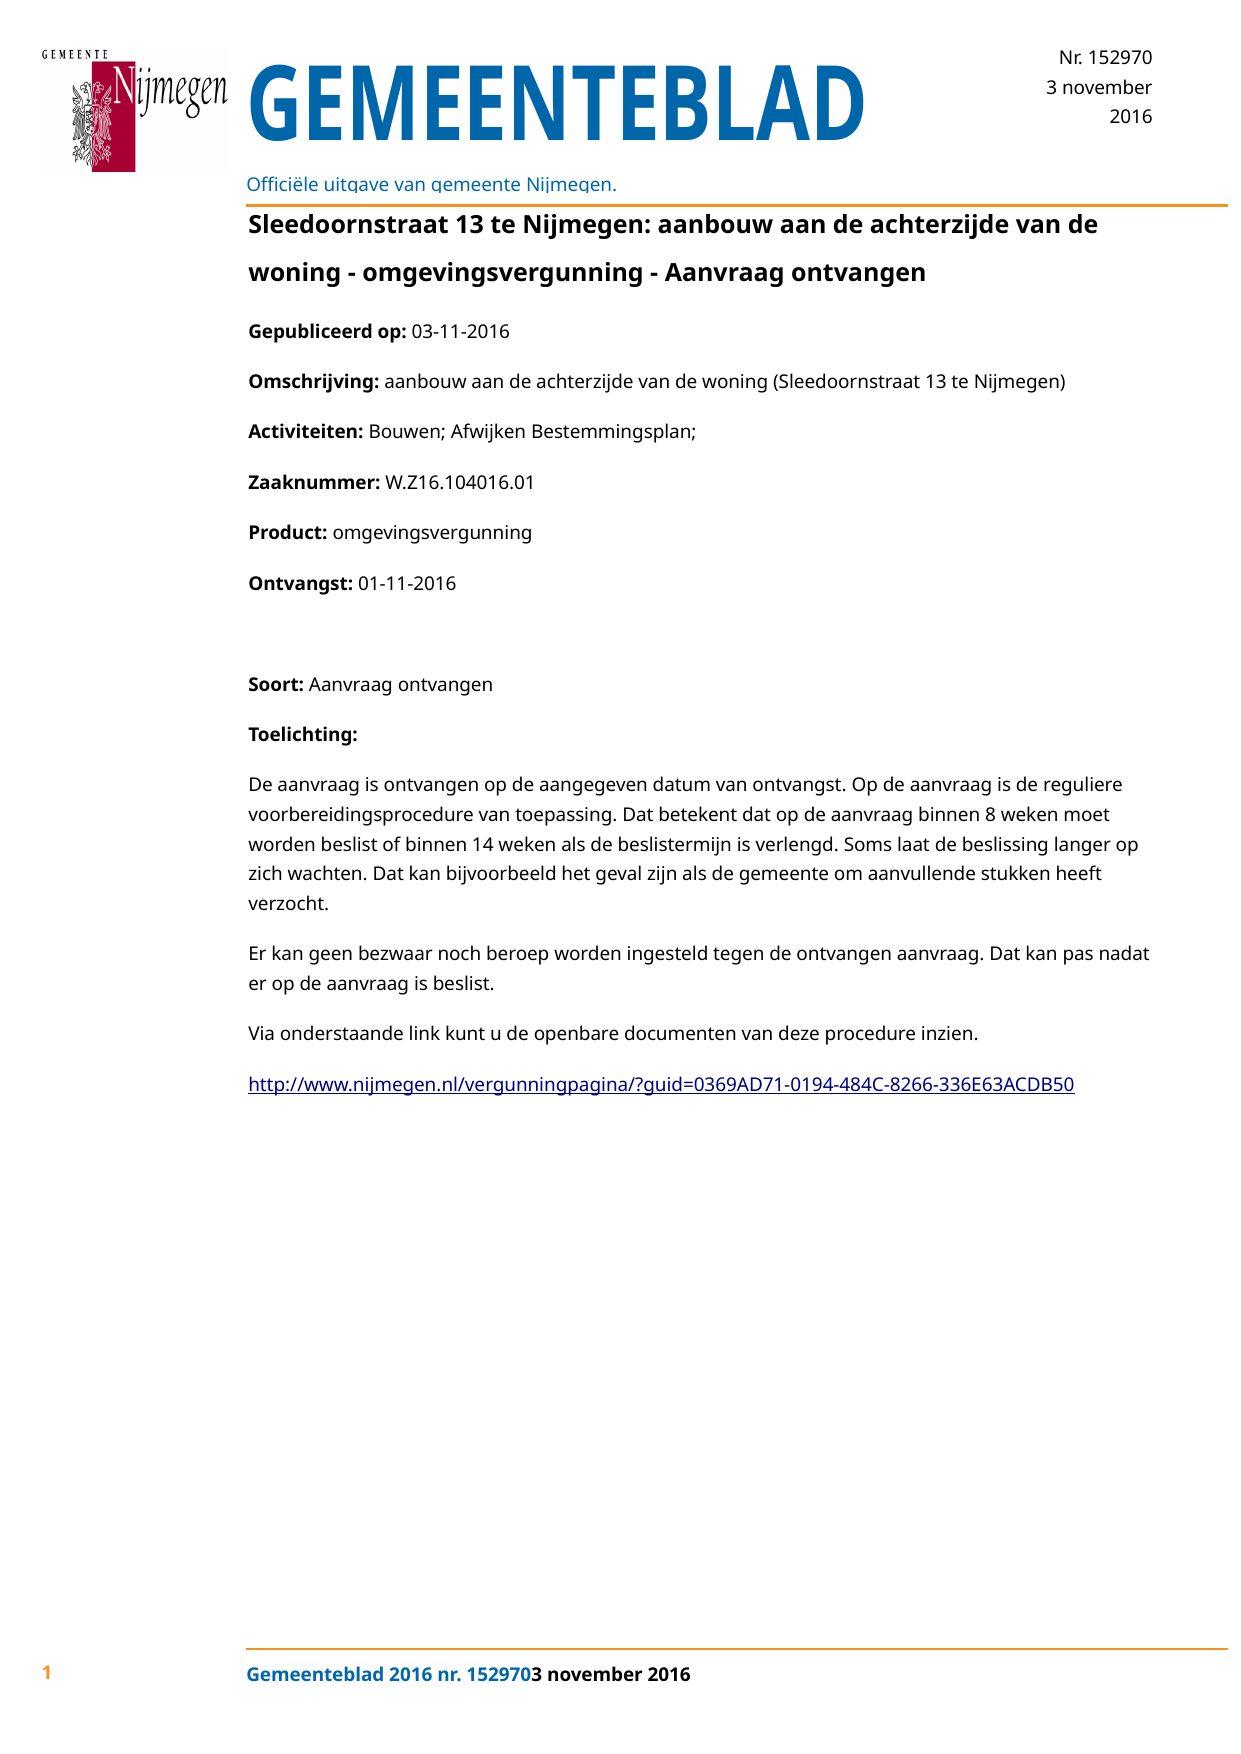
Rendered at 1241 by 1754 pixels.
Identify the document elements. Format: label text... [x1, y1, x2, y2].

text De aanvraag is ontvangen op de aangegeven datum van ontvangst. Op de aanvraag is de reguliere voorbereidingsprocedure van toepassing. Dat betekent dat op de aanvraag binnen 8 weken moet worden beslist of binnen 14 weken als de beslistermijn is verlengd. Soms laat de beslissing langer op zich wachten. Dat kan bijvoorbeeld het geval zijn als de gemeente om aanvullende stukken heeft verzocht. [248, 772, 1152, 916]
text Activiteiten: Bouwen; Afwijken Bestemmingsplan; [248, 419, 1152, 444]
text Toelichting: [248, 721, 1152, 747]
text Soort: Aanvraag ontvangen [248, 671, 1152, 697]
text Zaaknummer: W.Z16.104016.01 [248, 469, 1152, 495]
text Via onderstaande link kunt u de openbare documenten van deze procedure inzien. [248, 1020, 1152, 1046]
picture [41, 47, 231, 172]
text Ontvangst: 01-11-2016 [248, 570, 1152, 596]
text Product: omgevingsvergunning [248, 519, 1152, 545]
text Sleedoornstraat 13 te Nijmegen: aanbouw aan de achterzijde van de woning - omgevingsvergunning - Aanvraag ontvangen [248, 207, 1152, 288]
text http://www.nijmegen.nl/vergunningpagina/?guid=0369AD71-0194-484C-8266-336E63ACDB50 [248, 1071, 1152, 1097]
text Er kan geen bezwaar noch beroep worden ingesteld tegen de ontvangen aanvraag. Dat kan pas nadat er op de aanvraag is beslist. [248, 940, 1152, 996]
text Gepubliceerd op: 03-11-2016 [248, 318, 1152, 344]
text Omschrijving: aanbouw aan de achterzijde van de woning (Sleedoornstraat 13 te Nijmegen) [248, 368, 1152, 394]
